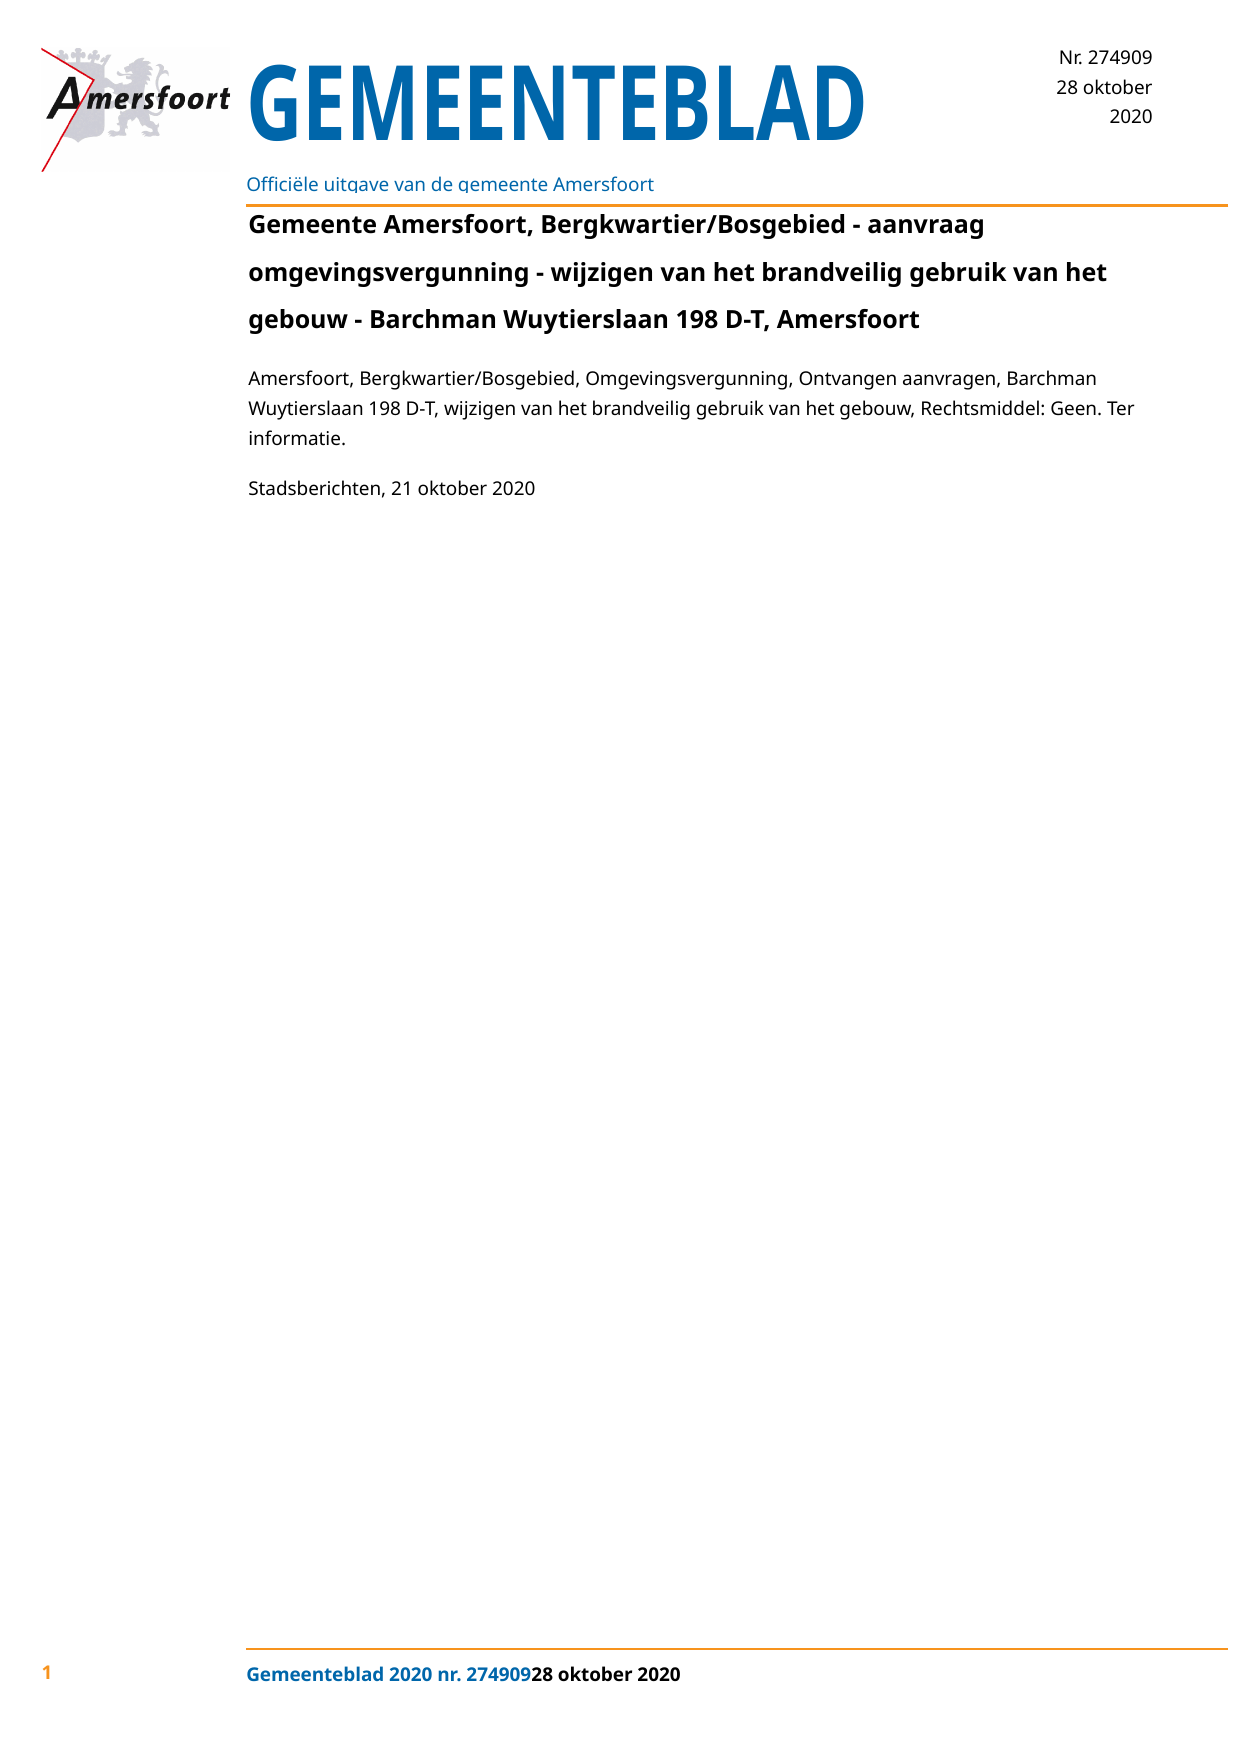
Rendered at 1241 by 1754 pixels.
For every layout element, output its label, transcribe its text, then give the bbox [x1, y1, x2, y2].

text Gemeente Amersfoort, Bergkwartier/Bosgebied - aanvraag omgevingsvergunning - wijzigen van het brandveilig gebruik van het gebouw - Barchman Wuytierslaan 198 D-T, Amersfoort [248, 207, 1152, 336]
text Stadsberichten, 21 oktober 2020 [248, 475, 1152, 501]
picture [41, 47, 231, 172]
text Amersfoort, Bergkwartier/Bosgebied, Omgevingsvergunning, Ontvangen aanvragen, Barchman Wuytierslaan 198 D-T, wijzigen van het brandveilig gebruik van het gebouw, Rechtsmiddel: Geen. Ter informatie. [248, 366, 1152, 450]
